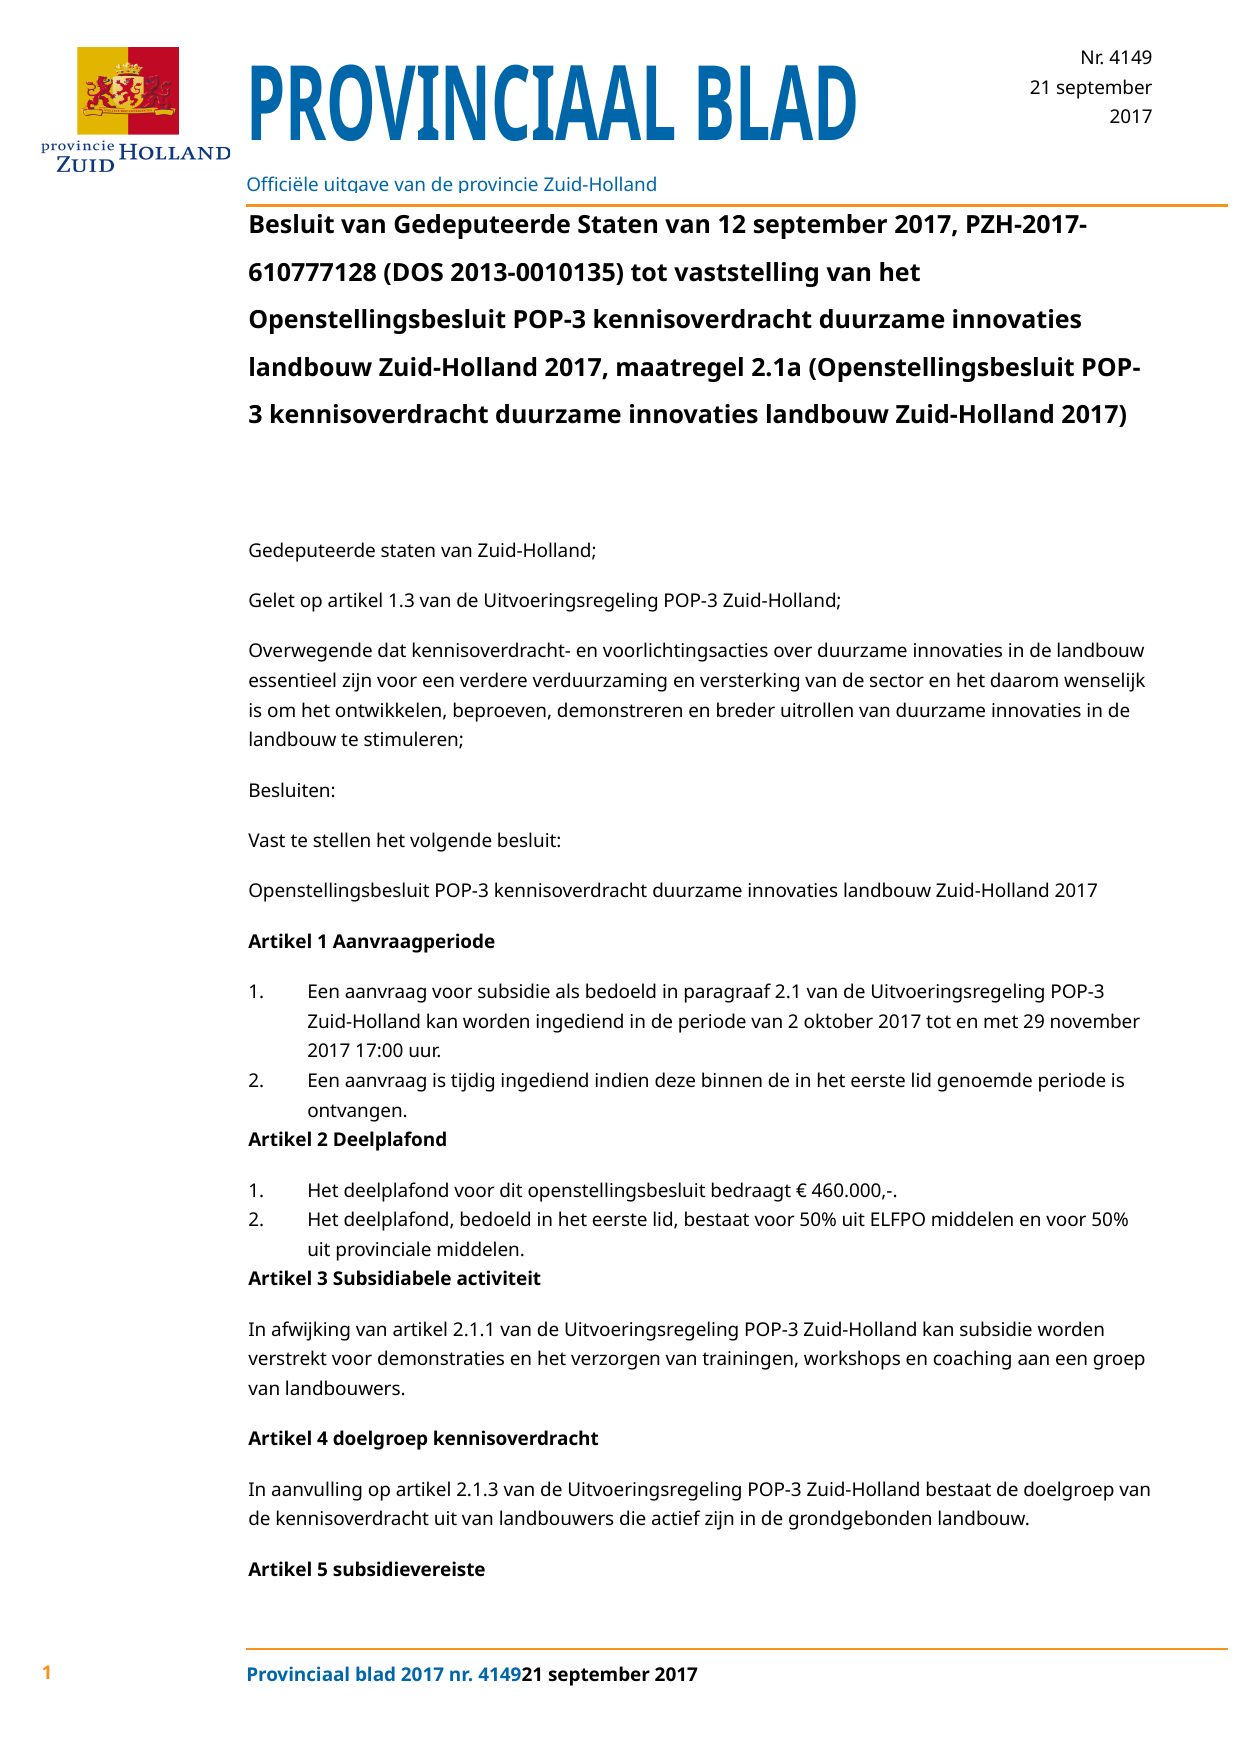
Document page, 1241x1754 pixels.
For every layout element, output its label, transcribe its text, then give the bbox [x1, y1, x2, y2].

text Gedeputeerde staten van Zuid-Holland; [248, 537, 1152, 563]
list Een aanvraag voor subsidie als bedoeld in paragraaf 2.1 van de Uitvoeringsregeling POP-3 Zuid-Holland kan worden ingediend in de periode van 2 oktober 2017 tot en met 29 november 2017 17:00 uur. [248, 978, 1152, 1063]
picture [41, 47, 231, 172]
text Artikel 5 subsidievereiste [248, 1556, 1152, 1582]
text Besluiten: [248, 777, 1152, 803]
text Besluit van Gedeputeerde Staten van 12 september 2017, PZH-2017-610777128 (DOS 2013-0010135) tot vaststelling van het Openstellingsbesluit POP-3 kennisoverdracht duurzame innovaties landbouw Zuid-Holland 2017, maatregel 2.1a (Openstellingsbesluit POP-3 kennisoverdracht duurzame innovaties landbouw Zuid-Holland 2017) [248, 207, 1152, 431]
list Het deelplafond voor dit openstellingsbesluit bedraagt € 460.000,-. [248, 1177, 1152, 1203]
text Overwegende dat kennisoverdracht- en voorlichtingsacties over duurzame innovaties in de landbouw essentieel zijn voor een verdere verduurzaming en versterking van de sector en het daarom wenselijk is om het ontwikkelen, beproeven, demonstreren en breder uitrollen van duurzame innovaties in de landbouw te stimuleren; [248, 638, 1152, 752]
text Artikel 1 Aanvraagperiode [248, 928, 1152, 954]
text In aanvulling op artikel 2.1.3 van de Uitvoeringsregeling POP-3 Zuid-Holland bestaat de doelgroep van de kennisoverdracht uit van landbouwers die actief zijn in de grondgebonden landbouw. [248, 1476, 1152, 1531]
text Gelet op artikel 1.3 van de Uitvoeringsregeling POP-3 Zuid-Holland; [248, 587, 1152, 613]
text Openstellingsbesluit POP-3 kennisoverdracht duurzame innovaties landbouw Zuid-Holland 2017 [248, 878, 1152, 903]
text Artikel 2 Deelplafond [248, 1126, 1152, 1152]
list Het deelplafond, bedoeld in het eerste lid, bestaat voor 50% uit ELFPO middelen en voor 50% uit provinciale middelen. [248, 1206, 1152, 1262]
list Een aanvraag is tijdig ingediend indien deze binnen de in het eerste lid genoemde periode is ontvangen. [248, 1067, 1152, 1123]
text In afwijking van artikel 2.1.1 van de Uitvoeringsregeling POP-3 Zuid-Holland kan subsidie worden verstrekt voor demonstraties en het verzorgen van trainingen, workshops en coaching aan een groep van landbouwers. [248, 1316, 1152, 1401]
text Vast te stellen het volgende besluit: [248, 827, 1152, 853]
text Artikel 4 doelgroep kennisoverdracht [248, 1426, 1152, 1451]
text Artikel 3 Subsidiabele activiteit [248, 1266, 1152, 1291]
